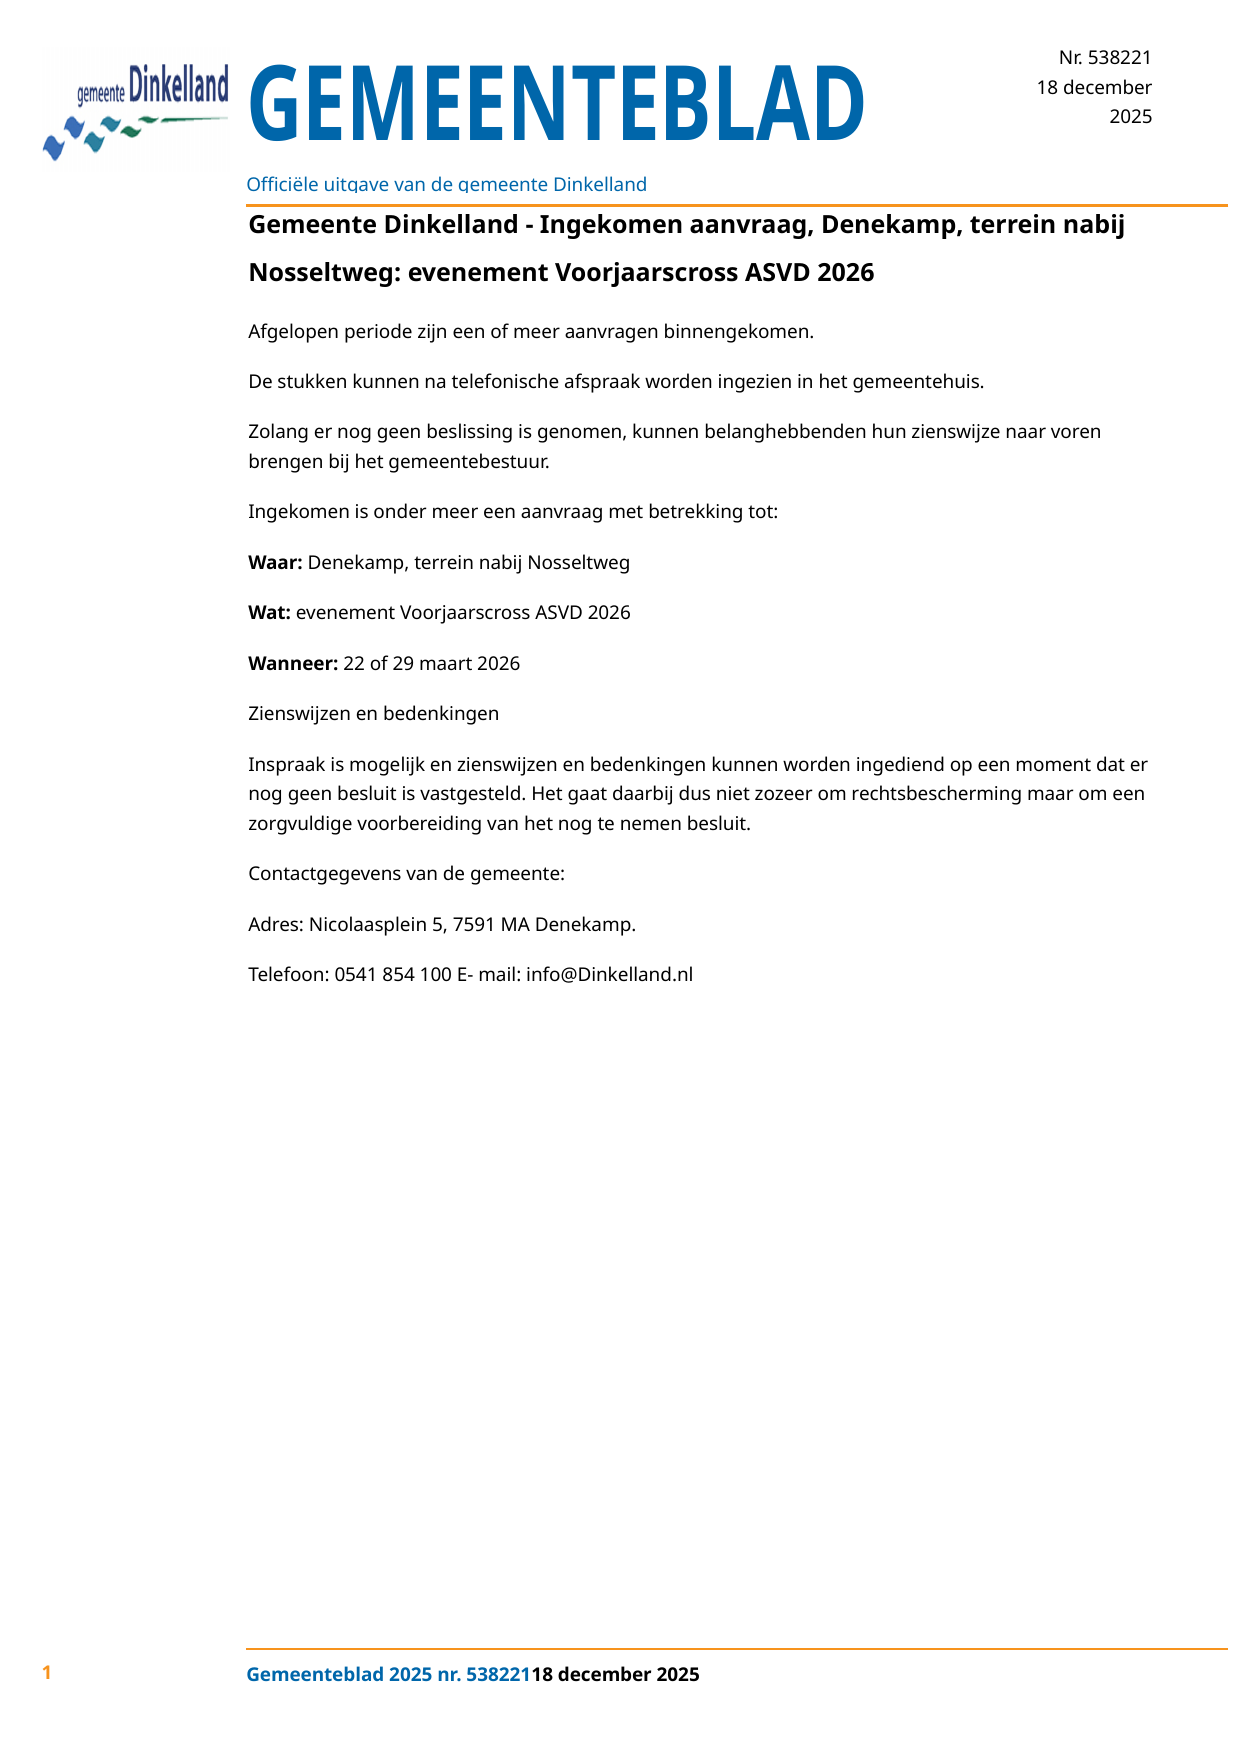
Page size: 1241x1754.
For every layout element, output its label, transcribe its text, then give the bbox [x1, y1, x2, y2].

text Inspraak is mogelijk en zienswijzen en bedenkingen kunnen worden ingediend op een moment dat er nog geen besluit is vastgesteld. Het gaat daarbij dus niet zozeer om rechtsbescherming maar om een zorgvuldige voorbereiding van het nog te nemen besluit. [248, 751, 1152, 836]
text Zolang er nog geen beslissing is genomen, kunnen belanghebbenden hun zienswijze naar voren brengen bij het gemeentebestuur. [248, 419, 1152, 474]
text Contactgegevens van de gemeente: [248, 860, 1152, 886]
text Zienswijzen en bedenkingen [248, 700, 1152, 726]
text Afgelopen periode zijn een of meer aanvragen binnengekomen. [248, 318, 1152, 344]
text Gemeente Dinkelland - Ingekomen aanvraag, Denekamp, terrein nabij Nosseltweg: evenement Voorjaarscross ASVD 2026 [248, 207, 1152, 288]
text Telefoon: 0541 854 100 E- mail: info@Dinkelland.nl [248, 961, 1152, 987]
text Wanneer: 22 of 29 maart 2026 [248, 650, 1152, 676]
picture [41, 47, 231, 172]
text De stukken kunnen na telefonische afspraak worden ingezien in het gemeentehuis. [248, 368, 1152, 394]
text Adres: Nicolaasplein 5, 7591 MA Denekamp. [248, 911, 1152, 937]
text Waar: Denekamp, terrein nabij Nosseltweg [248, 549, 1152, 575]
text Ingekomen is onder meer een aanvraag met betrekking tot: [248, 499, 1152, 524]
text Wat: evenement Voorjaarscross ASVD 2026 [248, 599, 1152, 625]
